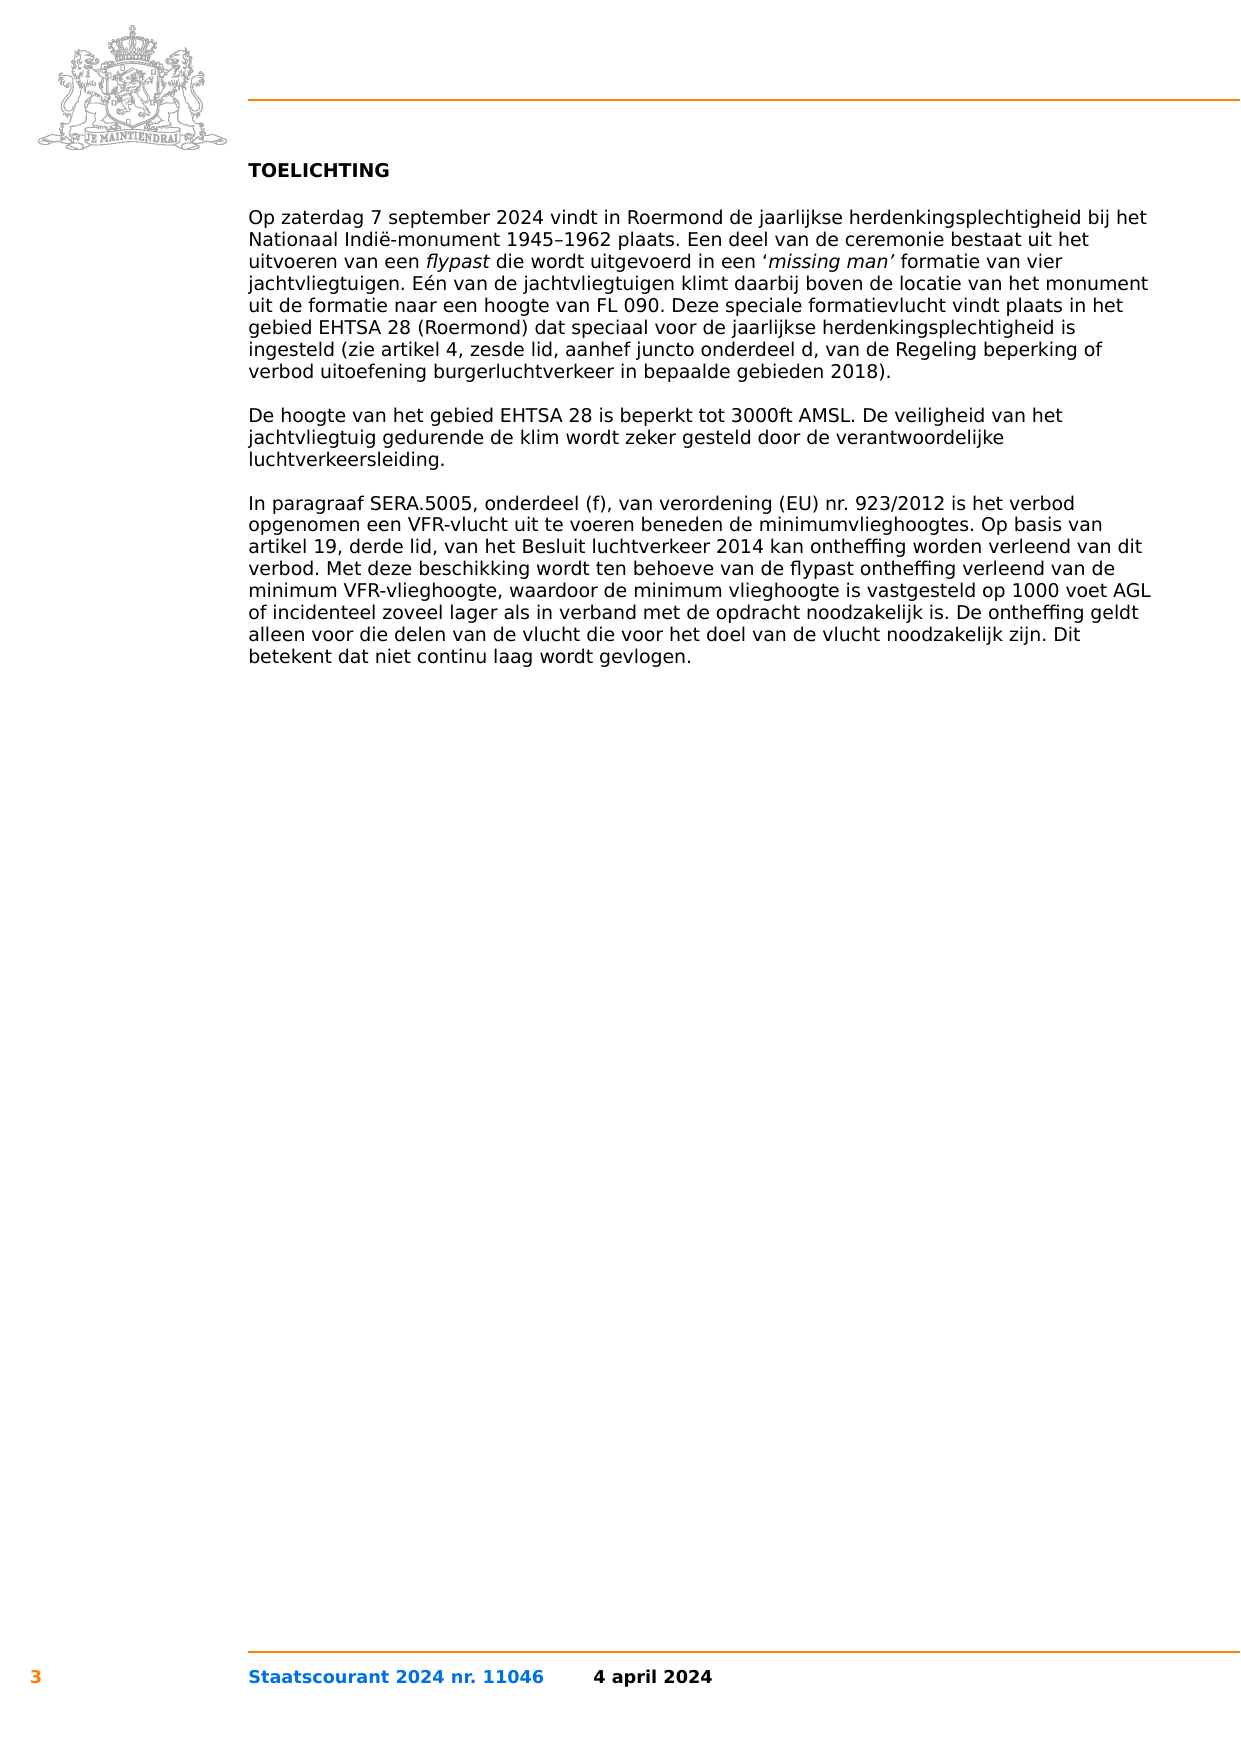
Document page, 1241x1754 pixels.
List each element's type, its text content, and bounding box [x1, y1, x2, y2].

subtitle TOELICHTING [248, 160, 1163, 182]
text In paragraaf SERA.5005, onderdeel (f), van verordening (EU) nr. 923/2012 is het verbod opgenomen een VFR-vlucht uit te voeren beneden de minimumvlieghoogtes. Op basis van artikel 19, derde lid, van het Besluit luchtverkeer 2014 kan ontheffing worden verleend van dit verbod. Met deze beschikking wordt ten behoeve van de flypast ontheffing verleend van de minimum VFR-vlieghoogte, waardoor de minimum vlieghoogte is vastgesteld op 1000 voet AGL of incidenteel zoveel lager als in verband met de opdracht noodzakelijk is. De ontheffing geldt alleen voor die delen van de vlucht die voor het doel van de vlucht noodzakelijk zijn. Dit betekent dat niet continu laag wordt gevlogen. [248, 492, 1163, 668]
picture [38, 25, 227, 150]
text Op zaterdag 7 september 2024 vindt in Roermond de jaarlijkse herdenkingsplechtigheid bij het Nationaal Indië-monument 1945–1962 plaats. Een deel van de ceremonie bestaat uit het uitvoeren van een flypast die wordt uitgevoerd in een ‘missing man’ formatie van vier jachtvliegtuigen. Eén van de jachtvliegtuigen klimt daarbij boven de locatie van het monument uit de formatie naar een hoogte van FL 090. Deze speciale formatievlucht vindt plaats in het gebied EHTSA 28 (Roermond) dat speciaal voor de jaarlijkse herdenkingsplechtigheid is ingesteld (zie artikel 4, zesde lid, aanhef juncto onderdeel d, van de Regeling beperking of verbod uitoefening burgerluchtverkeer in bepaalde gebieden 2018). [248, 207, 1163, 383]
text De hoogte van het gebied EHTSA 28 is beperkt tot 3000ft AMSL. De veiligheid van het jachtvliegtuig gedurende de klim wordt zeker gesteld door de verantwoordelijke luchtverkeersleiding. [248, 404, 1163, 471]
